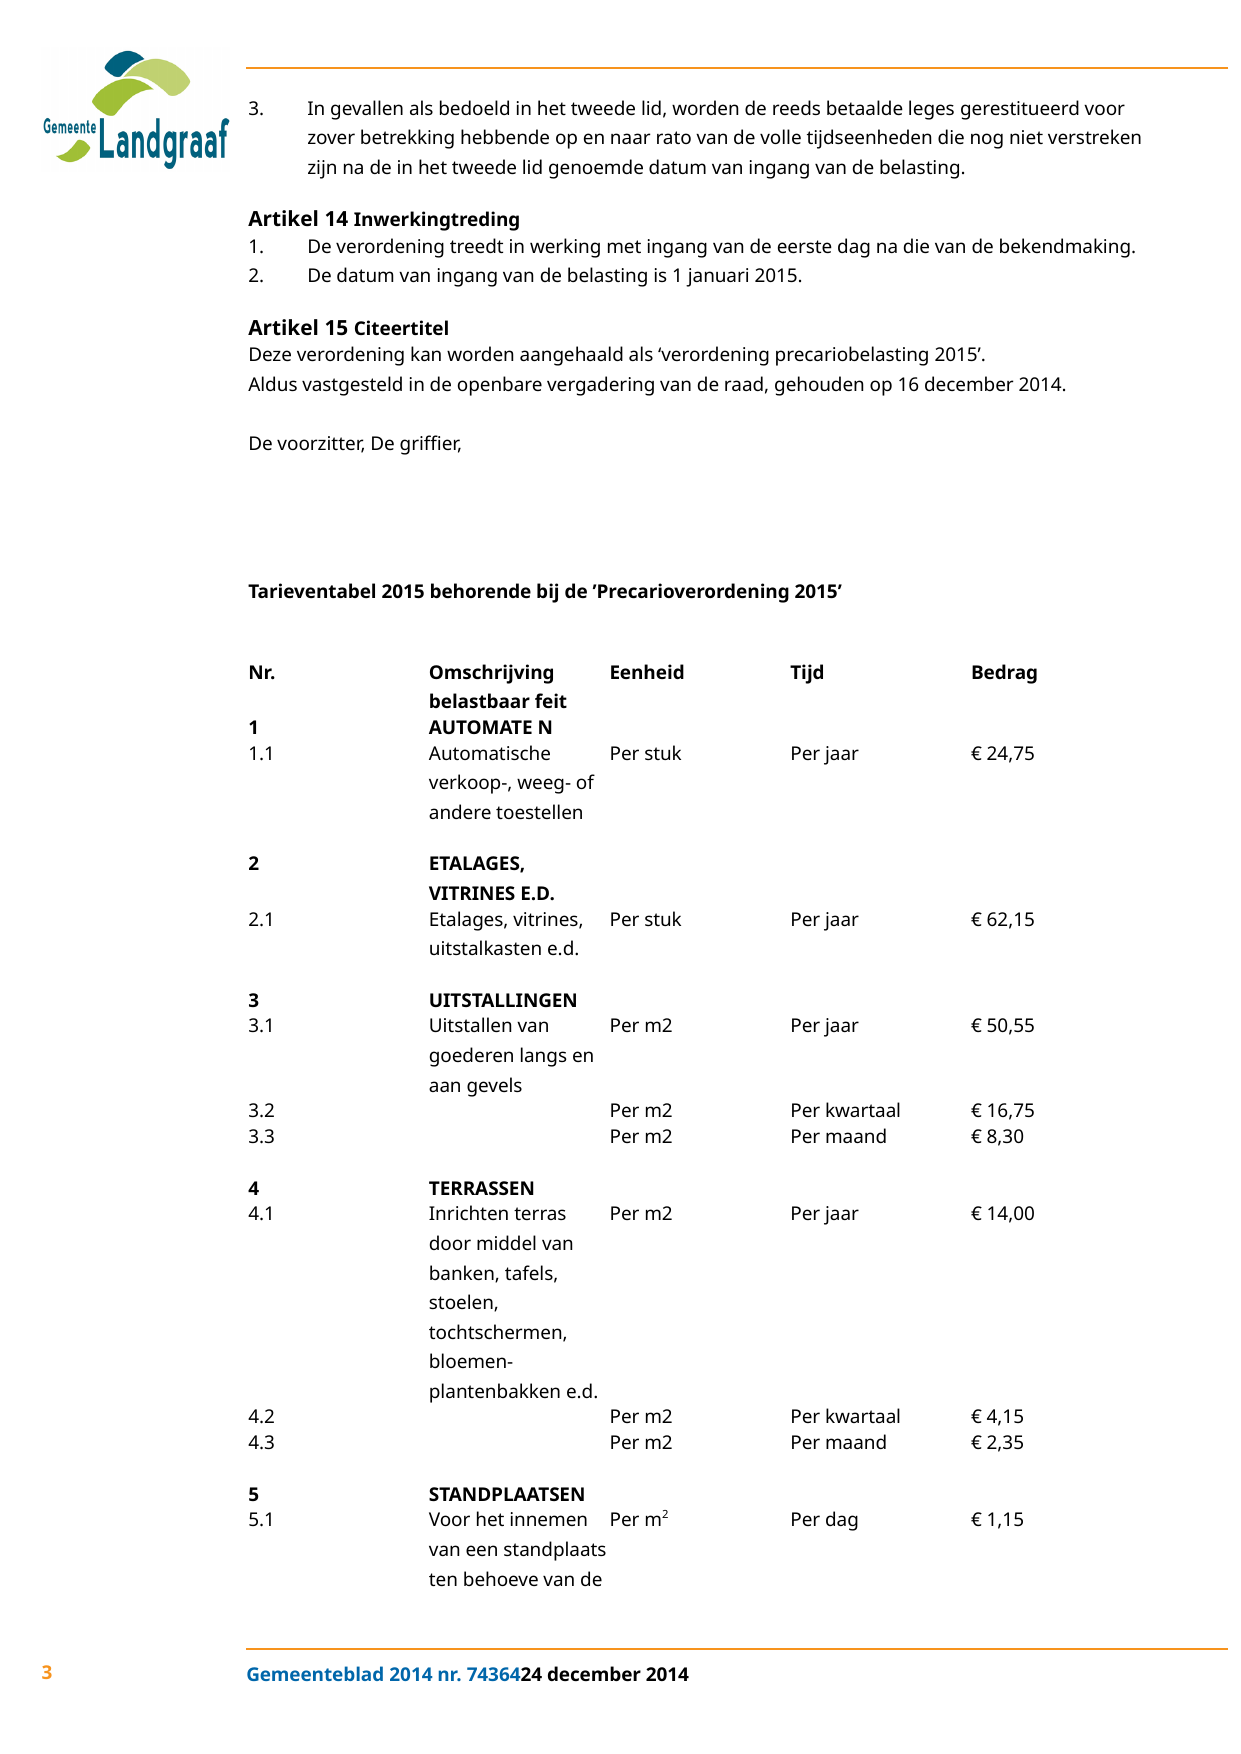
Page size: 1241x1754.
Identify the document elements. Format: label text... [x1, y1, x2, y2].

table_cell [609, 851, 790, 906]
table_cell Per m2 [609, 1201, 790, 1404]
table_cell Per dag [790, 1507, 971, 1592]
table_cell [790, 825, 971, 851]
table_cell AUTOMATE N [429, 714, 609, 740]
table_cell Per m2 [609, 1123, 790, 1149]
list De datum van ingang van de belasting is 1 januari 2015. [248, 262, 1152, 288]
table_cell [790, 1175, 971, 1201]
table_cell [971, 851, 1152, 906]
table_cell Automatische verkoop-, weeg- of andere toestellen [429, 740, 609, 825]
table_cell 4.2 [248, 1404, 429, 1429]
table_cell [429, 825, 609, 851]
table_header [248, 633, 429, 659]
table_cell € 16,75 [971, 1098, 1152, 1123]
table_cell € 14,00 [971, 1201, 1152, 1404]
table_cell Per jaar [790, 740, 971, 825]
text Artikel 14 Inwerkingtreding [248, 204, 1152, 233]
table_cell [248, 1149, 429, 1175]
table_cell Per m2 [609, 1430, 790, 1455]
table_cell UITSTALLINGEN [429, 987, 609, 1013]
table_header Eenheid [609, 659, 790, 714]
table_cell [609, 825, 790, 851]
table_cell 3.2 [248, 1098, 429, 1123]
table_cell [429, 961, 609, 987]
table_header Tijd [790, 659, 971, 714]
table_cell [971, 1455, 1152, 1481]
table_cell Per maand [790, 1430, 971, 1455]
table_cell Etalages, vitrines, uitstalkasten e.d. [429, 906, 609, 961]
text De voorzitter, De griffier, [248, 430, 1152, 456]
text Aldus vastgesteld in de openbare vergadering van de raad, gehouden op 16 december 2014. [248, 371, 1152, 397]
text Artikel 15 Citeertitel [248, 313, 1152, 341]
table_cell 5.1 [248, 1507, 429, 1592]
table_cell Per stuk [609, 740, 790, 825]
table_cell [248, 961, 429, 987]
table_cell [790, 714, 971, 740]
table_cell Per jaar [790, 1013, 971, 1098]
table_cell 5 [248, 1481, 429, 1507]
table_cell € 24,75 [971, 740, 1152, 825]
table_cell [609, 1149, 790, 1175]
table_cell [971, 825, 1152, 851]
table_cell [971, 1175, 1152, 1201]
table_cell [609, 961, 790, 987]
table_cell Per m2 [609, 1013, 790, 1098]
table_cell € 2,35 [971, 1430, 1152, 1455]
table_cell Per jaar [790, 906, 971, 961]
table_cell TERRASSEN [429, 1175, 609, 1201]
table_cell 4 [248, 1175, 429, 1201]
table_cell [790, 851, 971, 906]
table_header Bedrag [971, 659, 1152, 714]
table_cell Uitstallen van goederen langs en aan gevels [429, 1013, 609, 1098]
table_cell [971, 961, 1152, 987]
table_cell [609, 1455, 790, 1481]
table_cell [248, 1455, 429, 1481]
table_cell [790, 1481, 971, 1507]
table_cell Per m2 [609, 1404, 790, 1429]
table_cell [609, 1481, 790, 1507]
table_cell 3.1 [248, 1013, 429, 1098]
table_cell [790, 1149, 971, 1175]
table_cell Per jaar [790, 1201, 971, 1404]
table_cell [971, 1481, 1152, 1507]
table_cell [429, 1430, 609, 1455]
table_cell € 8,30 [971, 1123, 1152, 1149]
table_cell Per kwartaal [790, 1098, 971, 1123]
table_cell Voor het innemen van een standplaats ten behoeve van de [429, 1507, 609, 1592]
table_cell [609, 987, 790, 1013]
picture [41, 47, 231, 172]
table_cell Per m2 [609, 1098, 790, 1123]
table_cell 2.1 [248, 906, 429, 961]
table_cell [429, 1455, 609, 1481]
table_cell [971, 1149, 1152, 1175]
table_cell [429, 1098, 609, 1123]
table_cell € 4,15 [971, 1404, 1152, 1429]
table_cell [609, 1175, 790, 1201]
table_cell 3.3 [248, 1123, 429, 1149]
table_cell € 50,55 [971, 1013, 1152, 1098]
table_cell [609, 714, 790, 740]
table_cell Per m2 [609, 1507, 790, 1592]
table_cell [429, 1123, 609, 1149]
table_cell [790, 961, 971, 987]
table_cell 4.1 [248, 1201, 429, 1404]
text Tarieventabel 2015 behorende bij de ’Precarioverordening 2015’ [248, 578, 1152, 604]
table_cell Per maand [790, 1123, 971, 1149]
list De verordening treedt in werking met ingang van de eerste dag na die van de bekendmaking. [248, 233, 1152, 258]
text Deze verordening kan worden aangehaald als ‘verordening precariobelasting 2015’. [248, 341, 1152, 367]
table_cell 4.3 [248, 1430, 429, 1455]
table_cell [429, 1404, 609, 1429]
table_cell [429, 1149, 609, 1175]
table_cell [971, 987, 1152, 1013]
table_cell 2 [248, 851, 429, 906]
table_cell 1.1 [248, 740, 429, 825]
table_cell STANDPLAATSEN [429, 1481, 609, 1507]
table_cell € 62,15 [971, 906, 1152, 961]
table_cell 1 [248, 714, 429, 740]
table_cell Per kwartaal [790, 1404, 971, 1429]
table_cell € 1,15 [971, 1507, 1152, 1592]
table_cell Per stuk [609, 906, 790, 961]
table_cell [790, 987, 971, 1013]
table_cell [790, 1455, 971, 1481]
list In gevallen als bedoeld in het tweede lid, worden de reeds betaalde leges gerestitueerd voor zover betrekking hebbende op en naar rato van de volle tijdseenheden die nog niet verstreken zijn na de in het tweede lid genoemde datum van ingang van de belasting. [248, 95, 1152, 180]
table_header Omschrijving belastbaar feit [429, 659, 609, 714]
table_cell 3 [248, 987, 429, 1013]
table_header Nr. [248, 659, 429, 714]
table_cell [248, 825, 429, 851]
table_cell ETALAGES, VITRINES E.D. [429, 851, 609, 906]
table_cell Inrichten terras door middel van banken, tafels, stoelen, tochtschermen, bloemen- plantenbakken e.d. [429, 1201, 609, 1404]
table_cell [971, 714, 1152, 740]
